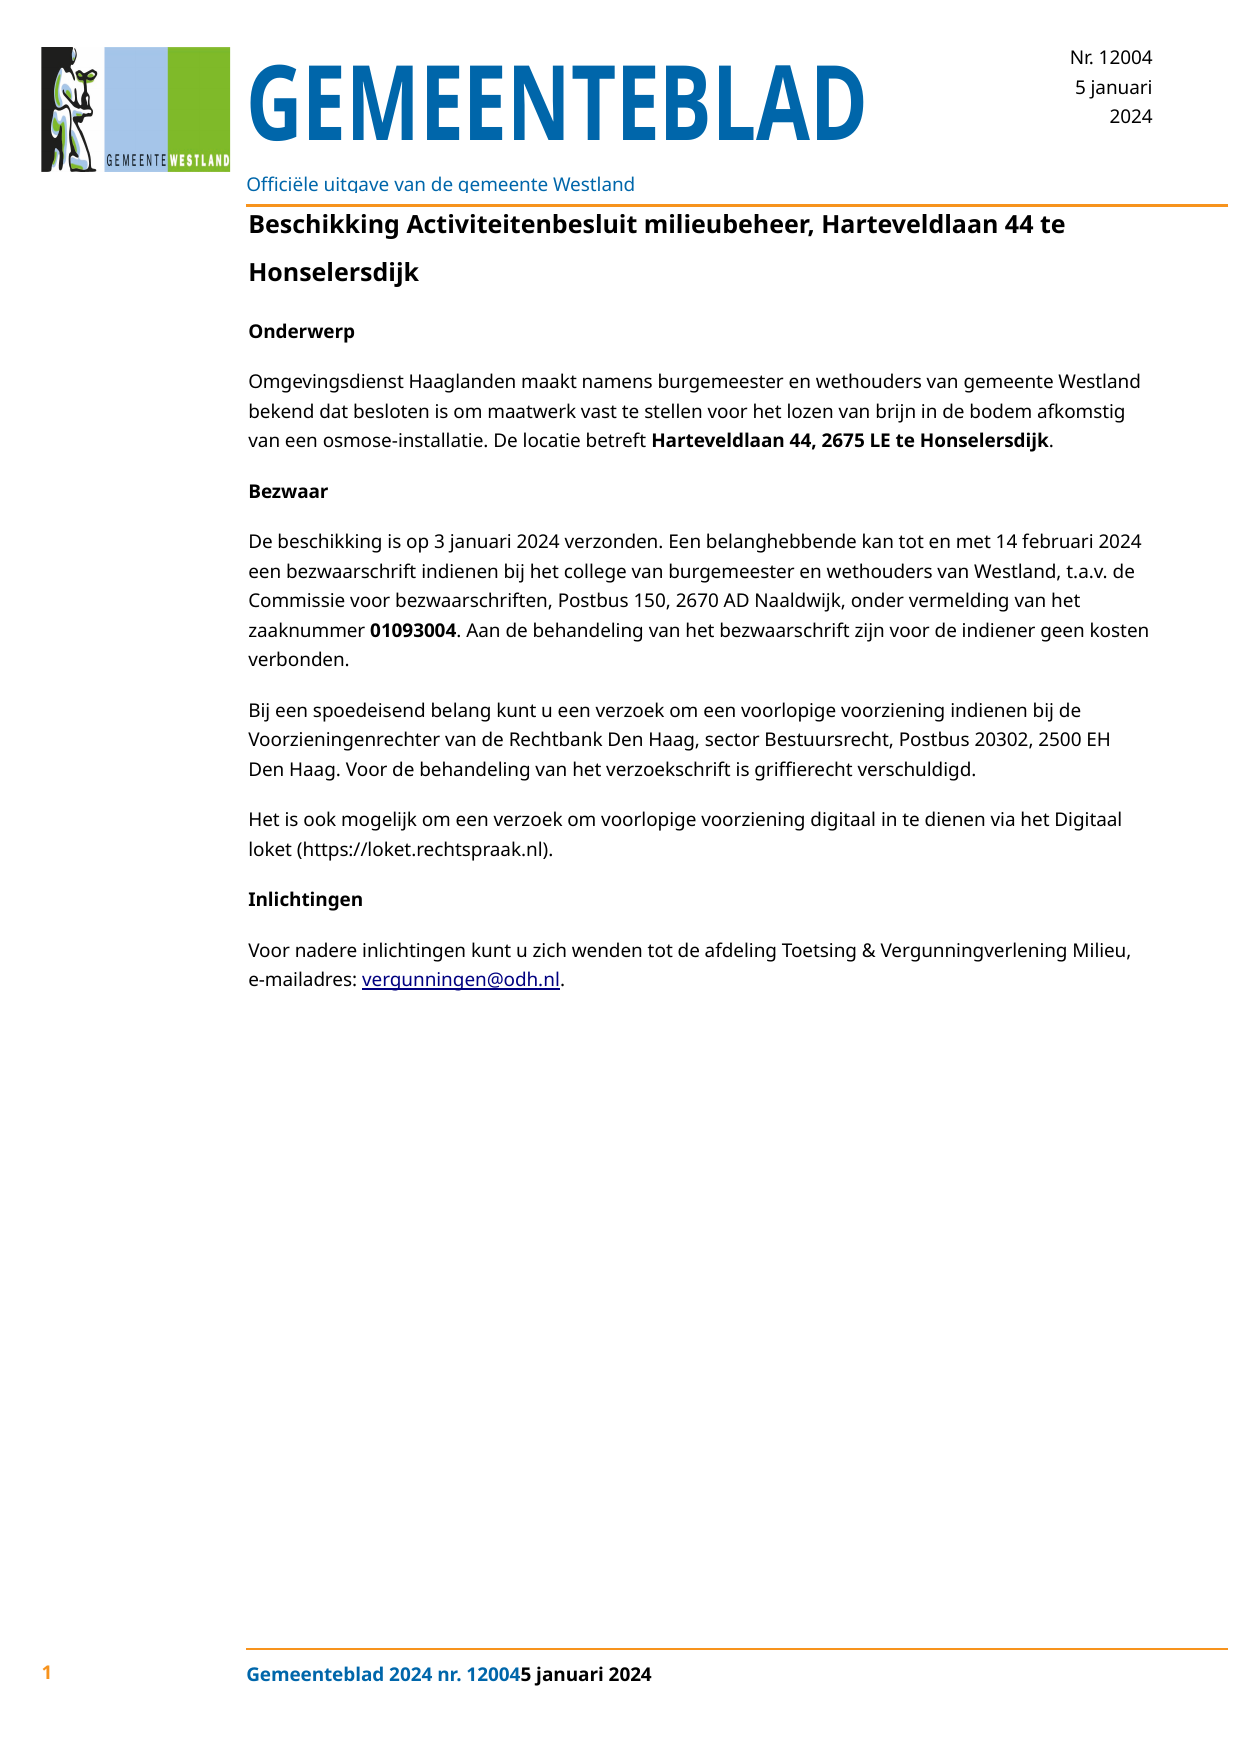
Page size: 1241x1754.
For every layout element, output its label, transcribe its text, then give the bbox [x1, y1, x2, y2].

text Omgevingsdienst Haaglanden maakt namens burgemeester en wethouders van gemeente Westland bekend dat besloten is om maatwerk vast te stellen voor het lozen van brijn in de bodem afkomstig van een osmose-installatie. De locatie betreft Harteveldlaan 44, 2675 LE te Honselersdijk. [248, 368, 1152, 453]
text Bezwaar [248, 478, 1152, 504]
text Het is ook mogelijk om een verzoek om voorlopige voorziening digitaal in te dienen via het Digitaal loket (https://loket.rechtspraak.nl). [248, 807, 1152, 862]
text De beschikking is op 3 januari 2024 verzonden. Een belanghebbende kan tot en met 14 februari 2024 een bezwaarschrift indienen bij het college van burgemeester en wethouders van Westland, t.a.v. de Commissie voor bezwaarschriften, Postbus 150, 2670 AD Naaldwijk, onder vermelding van het zaaknummer 01093004. Aan de behandeling van het bezwaarschrift zijn voor de indiener geen kosten verbonden. [248, 528, 1152, 672]
text Onderwerp [248, 318, 1152, 344]
picture [41, 47, 231, 172]
text Beschikking Activiteitenbesluit milieubeheer, Harteveldlaan 44 te Honselersdijk [248, 207, 1152, 288]
text Inlichtingen [248, 887, 1152, 912]
text Bij een spoedeisend belang kunt u een verzoek om een voorlopige voorziening indienen bij de Voorzieningenrechter van de Rechtbank Den Haag, sector Bestuursrecht, Postbus 20302, 2500 EH Den Haag. Voor de behandeling van het verzoekschrift is griffierecht verschuldigd. [248, 697, 1152, 782]
text Voor nadere inlichtingen kunt u zich wenden tot de afdeling Toetsing & Vergunningverlening Milieu, e-mailadres: vergunningen@odh.nl. [248, 937, 1152, 992]
